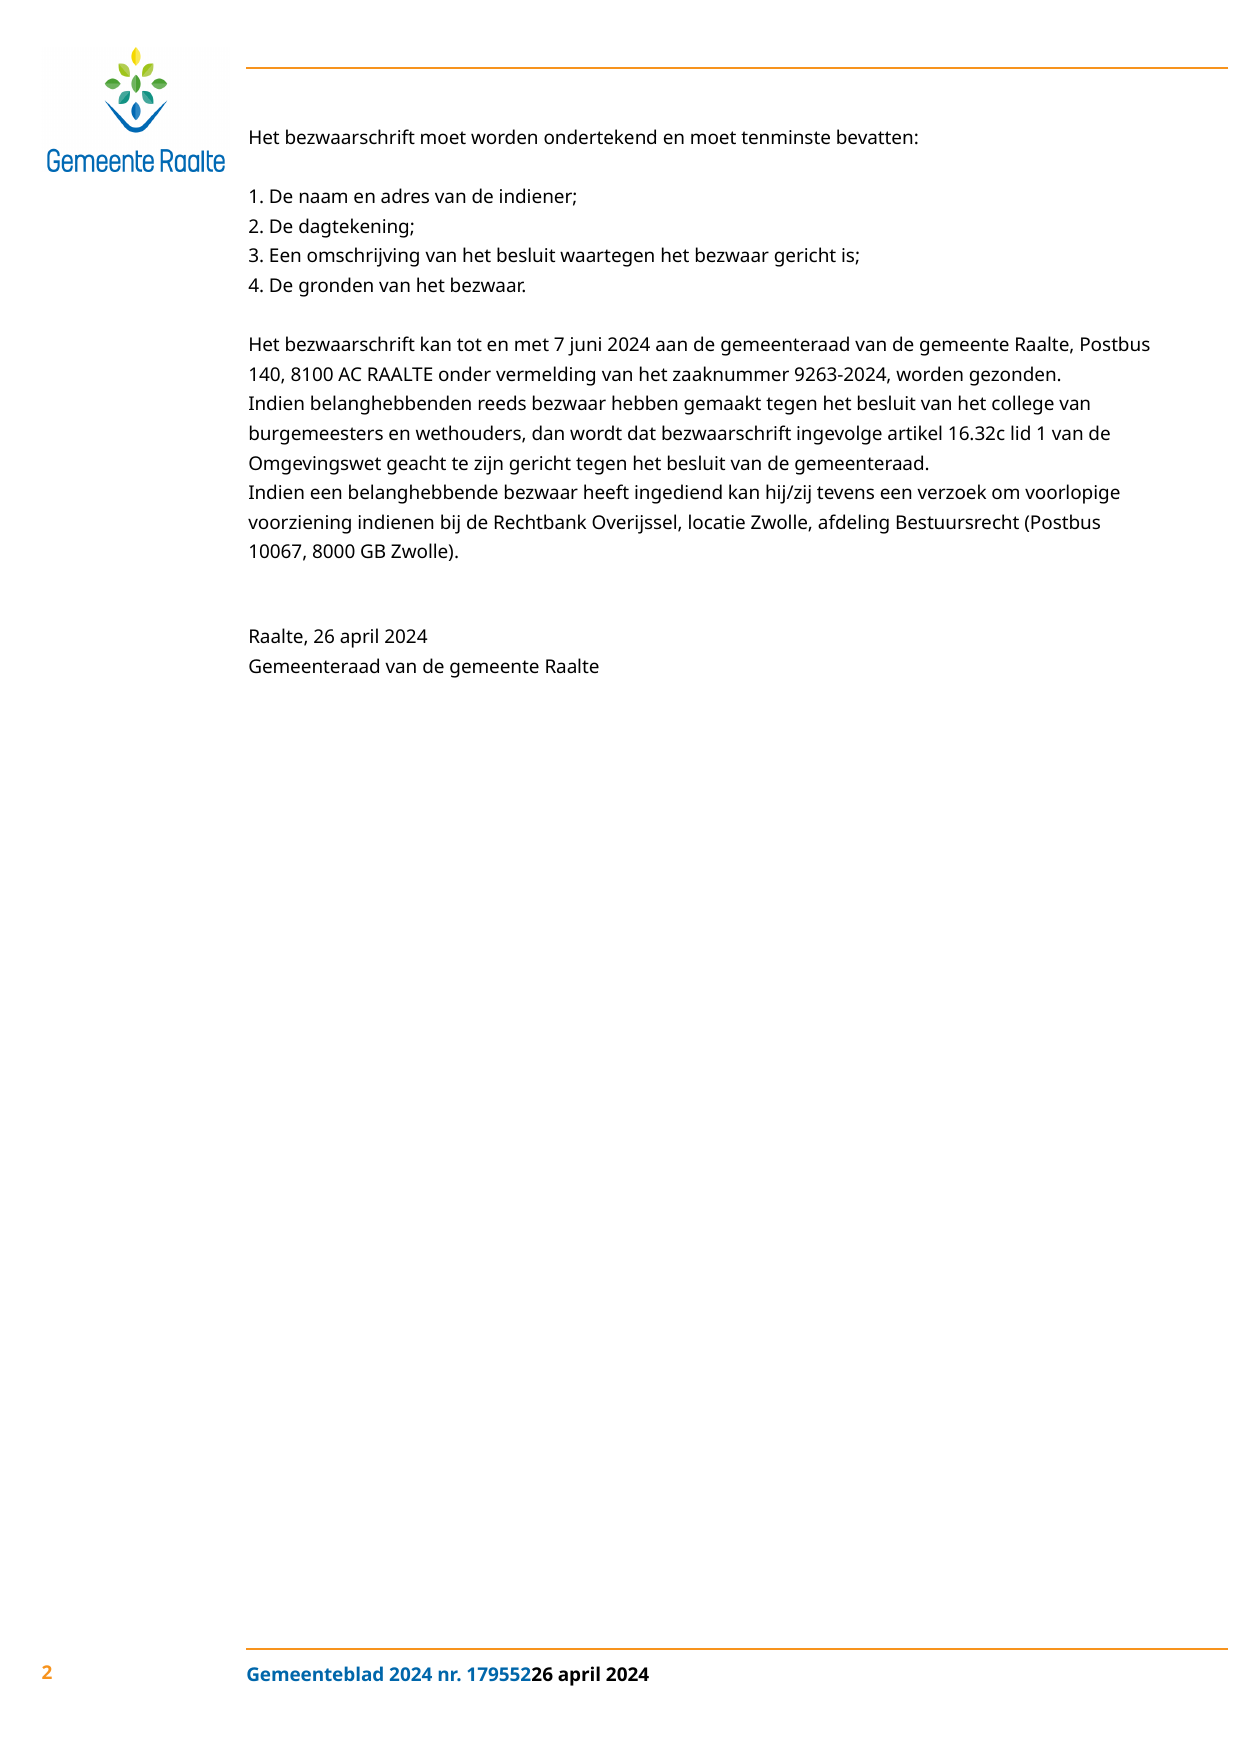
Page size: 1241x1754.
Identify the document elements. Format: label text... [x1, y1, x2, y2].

text Indien een belanghebbende bezwaar heeft ingediend kan hij/zij tevens een verzoek om voorlopige voorziening indienen bij de Rechtbank Overijssel, locatie Zwolle, afdeling Bestuursrecht (Postbus 10067, 8000 GB Zwolle). [248, 479, 1152, 564]
text Het bezwaarschrift kan tot en met 7 juni 2024 aan de gemeenteraad van de gemeente Raalte, Postbus 140, 8100 AC RAALTE onder vermelding van het zaaknummer 9263-2024, worden gezonden. [248, 331, 1152, 387]
text 1. De naam en adres van de indiener; [248, 183, 1152, 209]
text 2. De dagtekening; [248, 213, 1152, 239]
text 4. De gronden van het bezwaar. [248, 272, 1152, 298]
text Gemeenteraad van de gemeente Raalte [248, 653, 1152, 679]
picture [41, 47, 231, 172]
text Het bezwaarschrift moet worden ondertekend en moet tenminste bevatten: [248, 124, 1152, 150]
text Raalte, 26 april 2024 [248, 623, 1152, 649]
text 3. Een omschrijving van het besluit waartegen het bezwaar gericht is; [248, 243, 1152, 268]
text Indien belanghebbenden reeds bezwaar hebben gemaakt tegen het besluit van het college van burgemeesters en wethouders, dan wordt dat bezwaarschrift ingevolge artikel 16.32c lid 1 van de Omgevingswet geacht te zijn gericht tegen het besluit van de gemeenteraad. [248, 391, 1152, 476]
